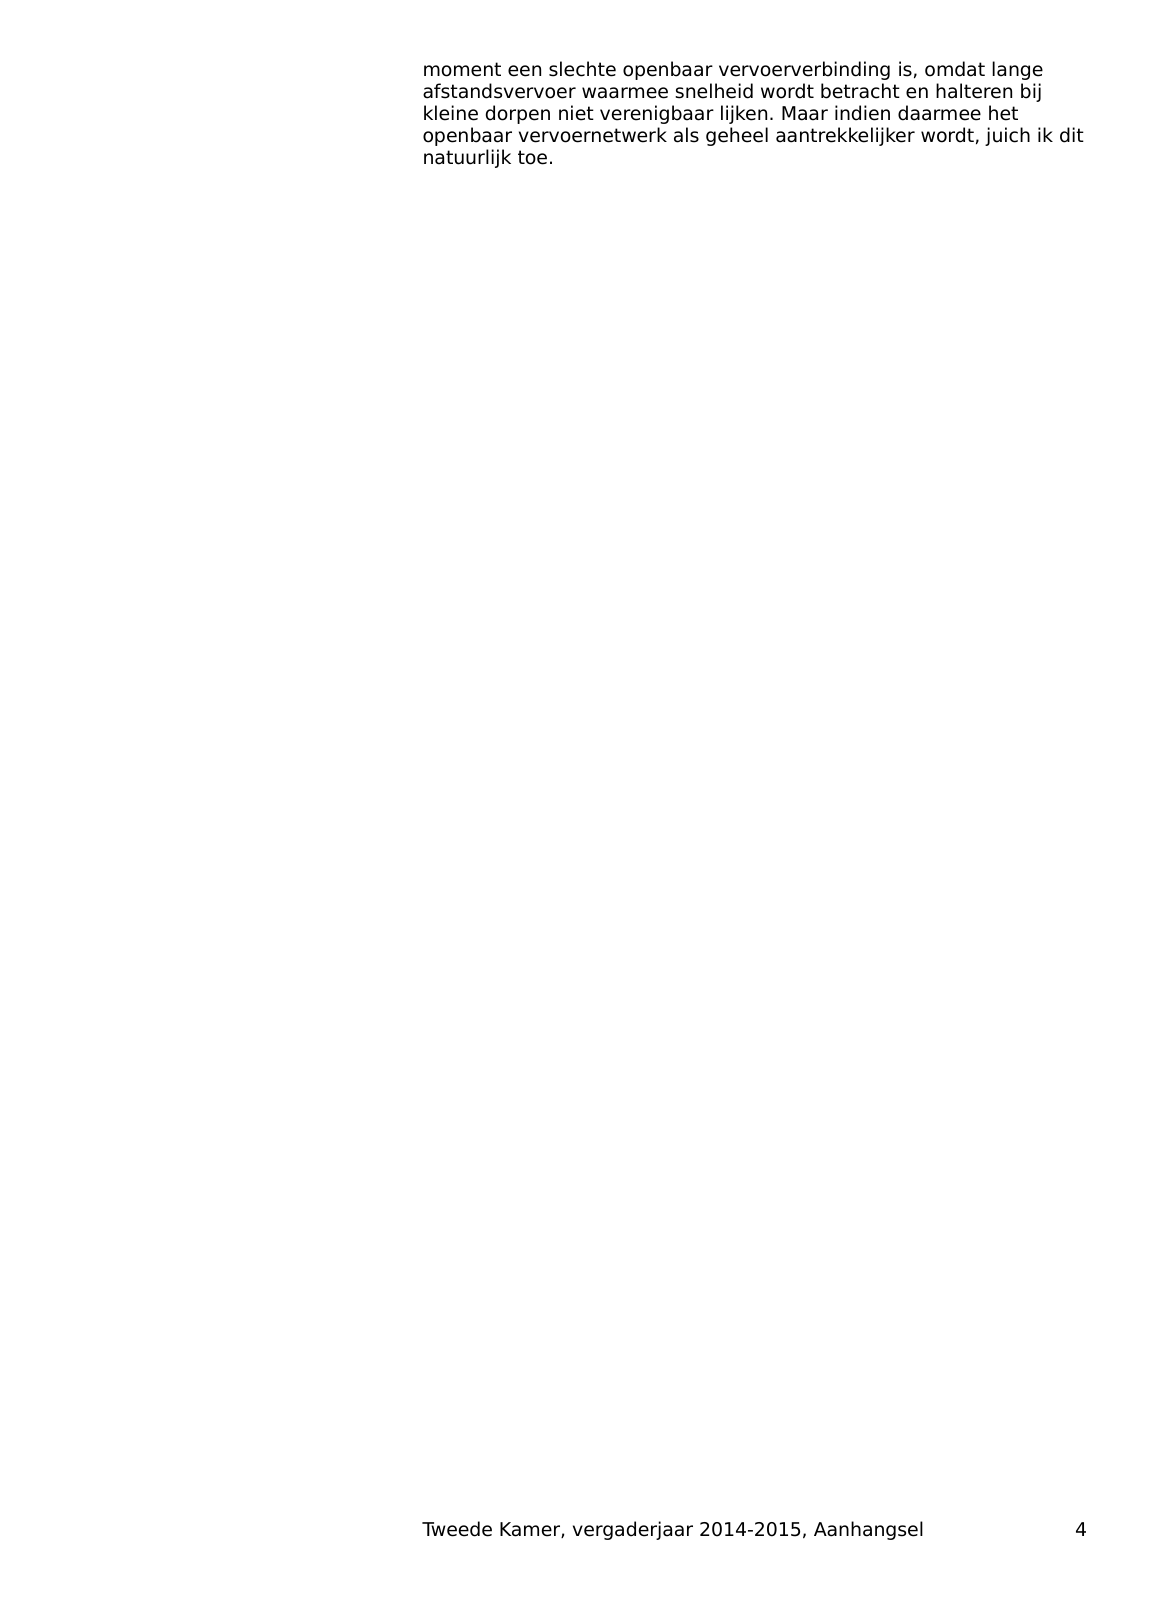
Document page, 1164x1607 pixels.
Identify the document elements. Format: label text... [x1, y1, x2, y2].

text moment een slechte openbaar vervoerverbinding is, omdat lange afstandsvervoer waarmee snelheid wordt betracht en halteren bij kleine dorpen niet verenigbaar lijken. Maar indien daarmee het openbaar vervoernetwerk als geheel aantrekkelijker wordt, juich ik dit natuurlijk toe. [422, 59, 1087, 169]
